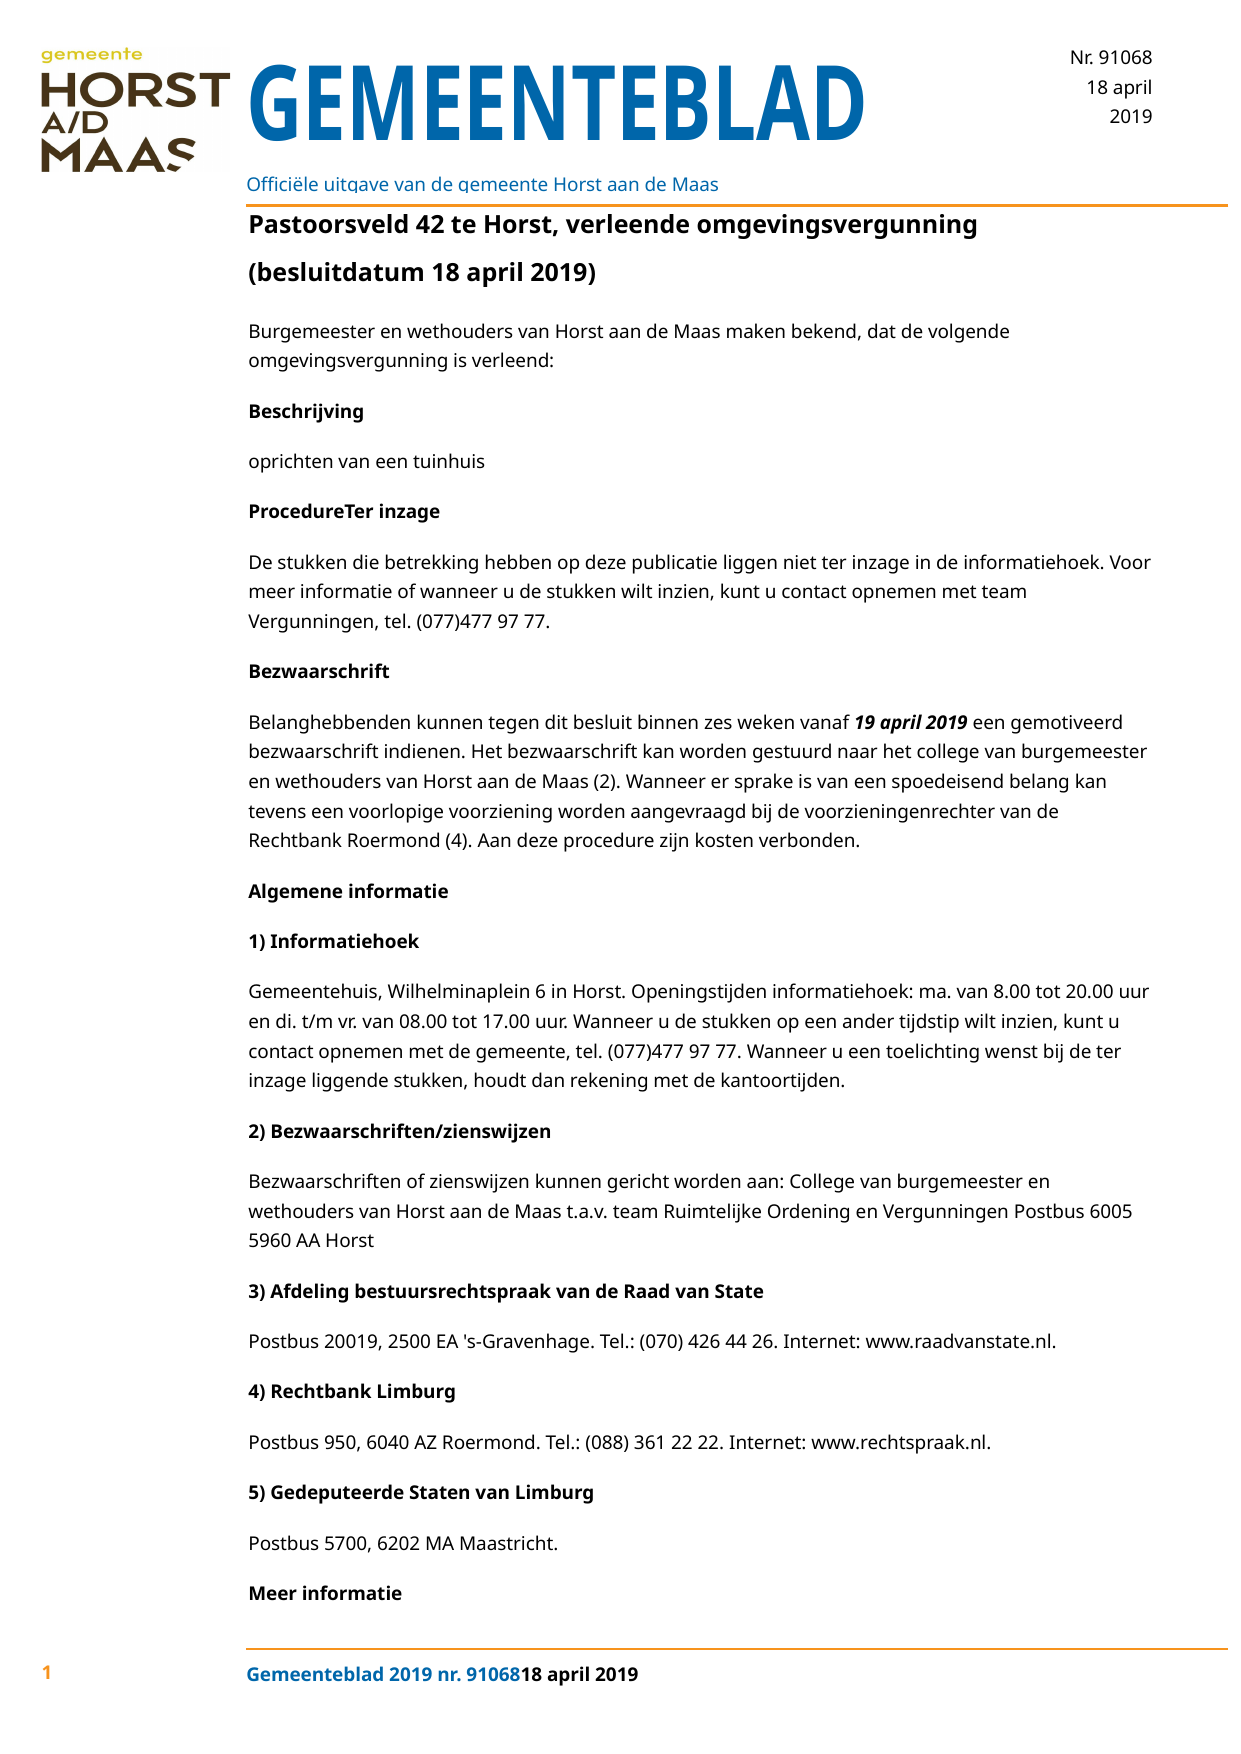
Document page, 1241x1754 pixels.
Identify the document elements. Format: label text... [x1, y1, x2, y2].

text De stukken die betrekking hebben op deze publicatie liggen niet ter inzage in de informatiehoek. Voor meer informatie of wanneer u de stukken wilt inzien, kunt u contact opnemen met team Vergunningen, tel. (077)477 97 77. [248, 549, 1152, 634]
text 2) Bezwaarschriften/zienswijzen [248, 1118, 1152, 1144]
text Meer informatie [248, 1580, 1152, 1606]
text Bezwaarschrift [248, 659, 1152, 684]
text Postbus 5700, 6202 MA Maastricht. [248, 1530, 1152, 1556]
text Postbus 950, 6040 AZ Roermond. Tel.: (088) 361 22 22. Internet: www.rechtspraak.nl. [248, 1429, 1152, 1455]
text 5) Gedeputeerde Staten van Limburg [248, 1479, 1152, 1505]
text Pastoorsveld 42 te Horst, verleende omgevingsvergunning (besluitdatum 18 april 2019) [248, 207, 1152, 288]
text Bezwaarschriften of zienswijzen kunnen gericht worden aan: College van burgemeester en wethouders van Horst aan de Maas t.a.v. team Ruimtelijke Ordening en Vergunningen Postbus 6005 5960 AA Horst [248, 1168, 1152, 1253]
text Gemeentehuis, Wilhelminaplein 6 in Horst. Openingstijden informatiehoek: ma. van 8.00 tot 20.00 uur en di. t/m vr. van 08.00 tot 17.00 uur. Wanneer u de stukken op een ander tijdstip wilt inzien, kunt u contact opnemen met de gemeente, tel. (077)477 97 77. Wanneer u een toelichting wenst bij de ter inzage liggende stukken, houdt dan rekening met de kantoortijden. [248, 979, 1152, 1093]
text 1) Informatiehoek [248, 928, 1152, 954]
text Belanghebbenden kunnen tegen dit besluit binnen zes weken vanaf 19 april 2019 een gemotiveerd bezwaarschrift indienen. Het bezwaarschrift kan worden gestuurd naar het college van burgemeester en wethouders van Horst aan de Maas (2). Wanneer er sprake is van een spoedeisend belang kan tevens een voorlopige voorziening worden aangevraagd bij de voorzieningenrechter van de Rechtbank Roermond (4). Aan deze procedure zijn kosten verbonden. [248, 709, 1152, 853]
picture [41, 47, 231, 172]
text Beschrijving [248, 398, 1152, 424]
text 4) Rechtbank Limburg [248, 1379, 1152, 1404]
text ProcedureTer inzage [248, 499, 1152, 524]
text Postbus 20019, 2500 EA 's-Gravenhage. Tel.: (070) 426 44 26. Internet: www.raadvanstate.nl. [248, 1328, 1152, 1354]
text oprichten van een tuinhuis [248, 448, 1152, 474]
text 3) Afdeling bestuursrechtspraak van de Raad van State [248, 1278, 1152, 1304]
text Burgemeester en wethouders van Horst aan de Maas maken bekend, dat de volgende omgevingsvergunning is verleend: [248, 318, 1152, 373]
text Algemene informatie [248, 878, 1152, 904]
